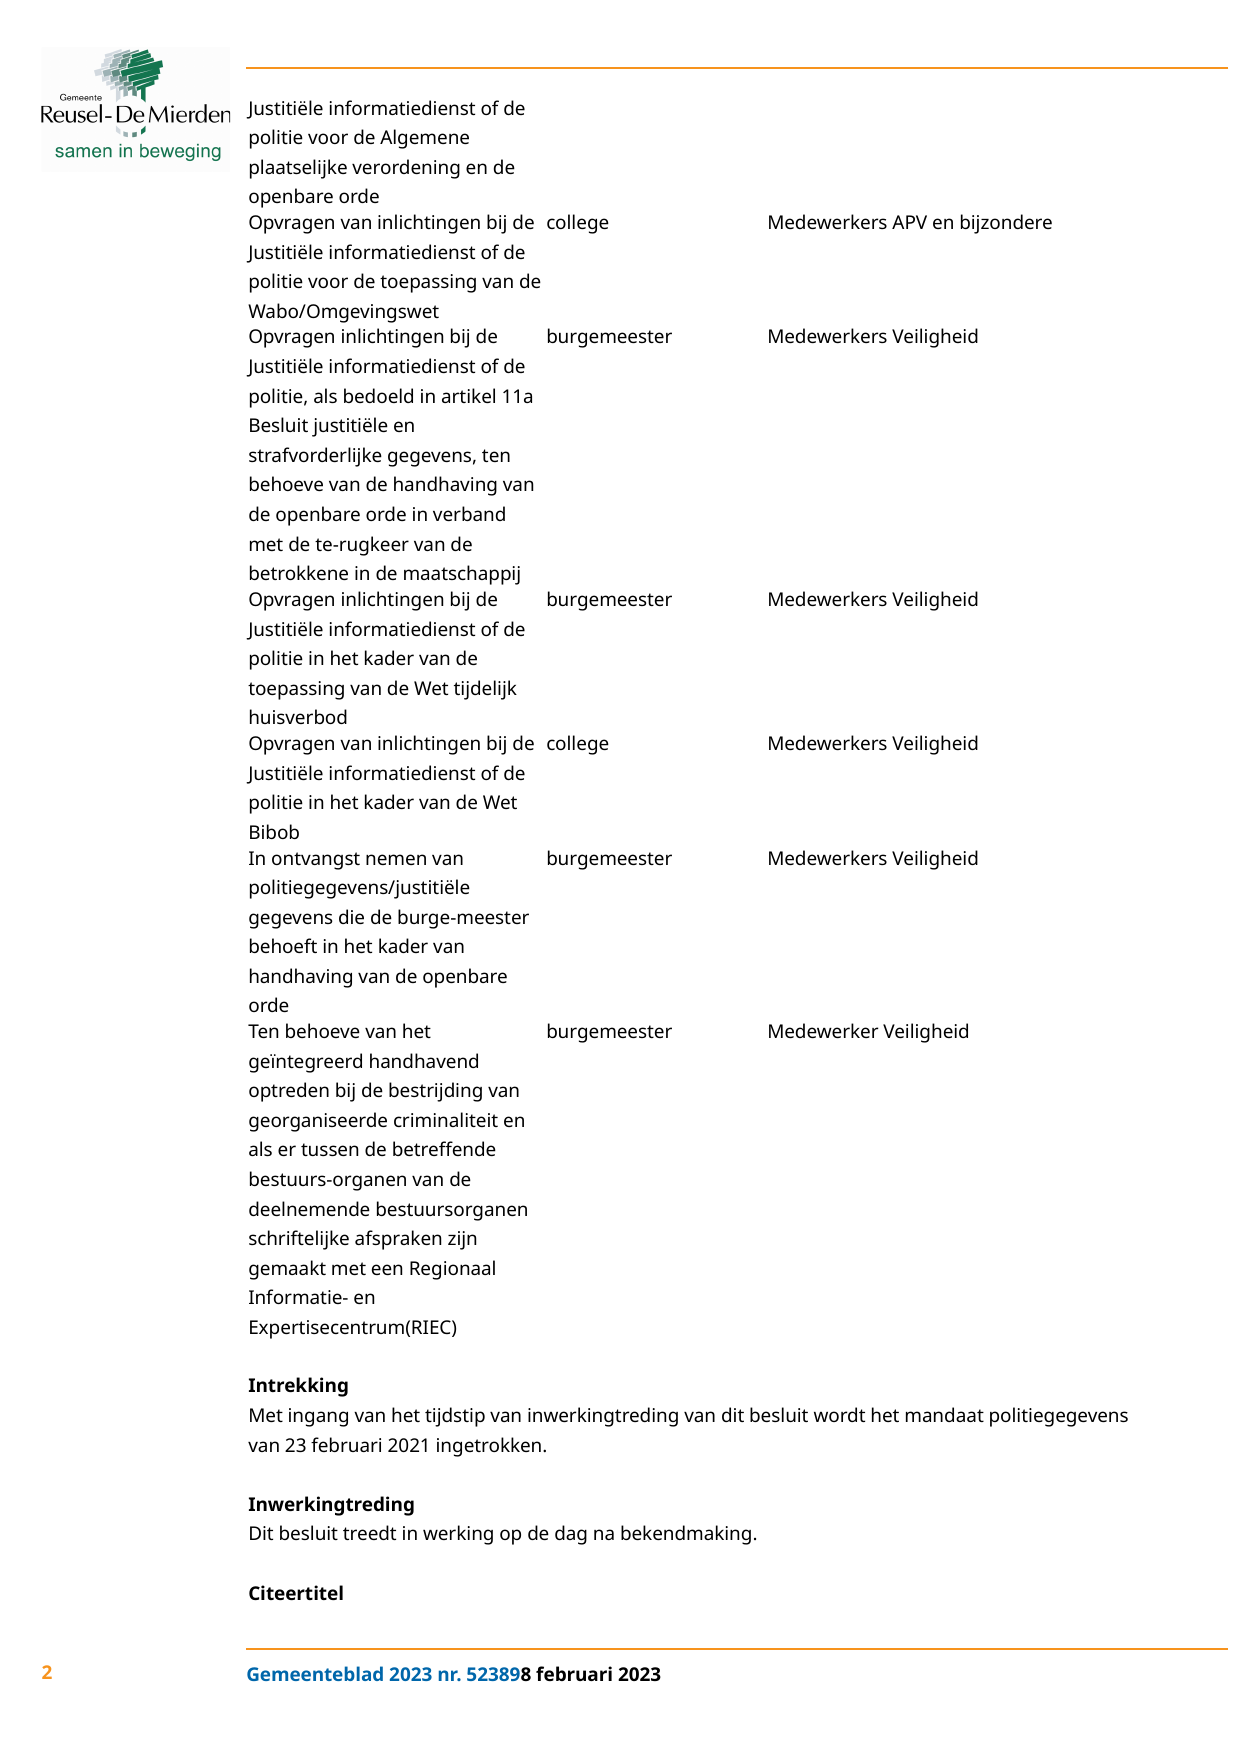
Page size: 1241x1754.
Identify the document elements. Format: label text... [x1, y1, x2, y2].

text Inwerkingtreding [248, 1491, 1152, 1517]
table_cell burgemeester [546, 324, 767, 586]
text Intrekking [248, 1373, 1152, 1398]
text Met ingang van het tijdstip van inwerkingtreding van dit besluit wordt het mandaat politiegegevens van 23 februari 2021 ingetrokken. [248, 1402, 1152, 1458]
table_cell college [546, 209, 767, 324]
table_cell college [546, 730, 767, 845]
table_cell In ontvangst nemen van politiegegevens/justitiële gegevens die de burge-meester behoeft in het kader van handhaving van de openbare orde [248, 845, 546, 1018]
table_cell Opvragen van inlichtingen bij de Justitiële informatiedienst of de politie in het kader van de Wet Bibob [248, 730, 546, 845]
table_cell Medewerkers Veiligheid [767, 845, 1152, 1018]
table_cell burgemeester [546, 845, 767, 1018]
table_cell Opvragen van inlichtingen bij de Justitiële informatiedienst of de politie voor de toepassing van de Wabo/Omgevingswet [248, 209, 546, 324]
table_cell burgemeester [546, 1018, 767, 1340]
text Citeertitel [248, 1580, 1152, 1606]
table_cell [767, 95, 1152, 209]
table_cell Opvragen inlichtingen bij de Justitiële informatiedienst of de politie, als bedoeld in artikel 11a Besluit justitiële en strafvorderlijke gegevens, ten behoeve van de handhaving van de openbare orde in verband met de te-rugkeer van de betrokkene in de maatschappij [248, 324, 546, 586]
table_cell [546, 95, 767, 209]
table_cell Medewerker Veiligheid [767, 1018, 1152, 1340]
text Dit besluit treedt in werking op de dag na bekendmaking. [248, 1521, 1152, 1546]
picture [41, 47, 231, 172]
table_cell Ten behoeve van het geïntegreerd handhavend optreden bij de bestrijding van georganiseerde criminaliteit en als er tussen de betreffende bestuurs-organen van de deelnemende bestuursorganen schriftelijke afspraken zijn gemaakt met een Regionaal Informatie- en Expertisecentrum(RIEC) [248, 1018, 546, 1340]
table_cell Medewerkers Veiligheid [767, 730, 1152, 845]
table_cell Medewerkers Veiligheid [767, 586, 1152, 730]
table_cell Medewerkers APV en bijzondere [767, 209, 1152, 324]
table_cell Justitiële informatiedienst of de politie voor de Algemene plaatselijke verordening en de openbare orde [248, 95, 546, 209]
table_cell Medewerkers Veiligheid [767, 324, 1152, 586]
table_cell burgemeester [546, 586, 767, 730]
table_cell Opvragen inlichtingen bij de Justitiële informatiedienst of de politie in het kader van de toepassing van de Wet tijdelijk huisverbod [248, 586, 546, 730]
